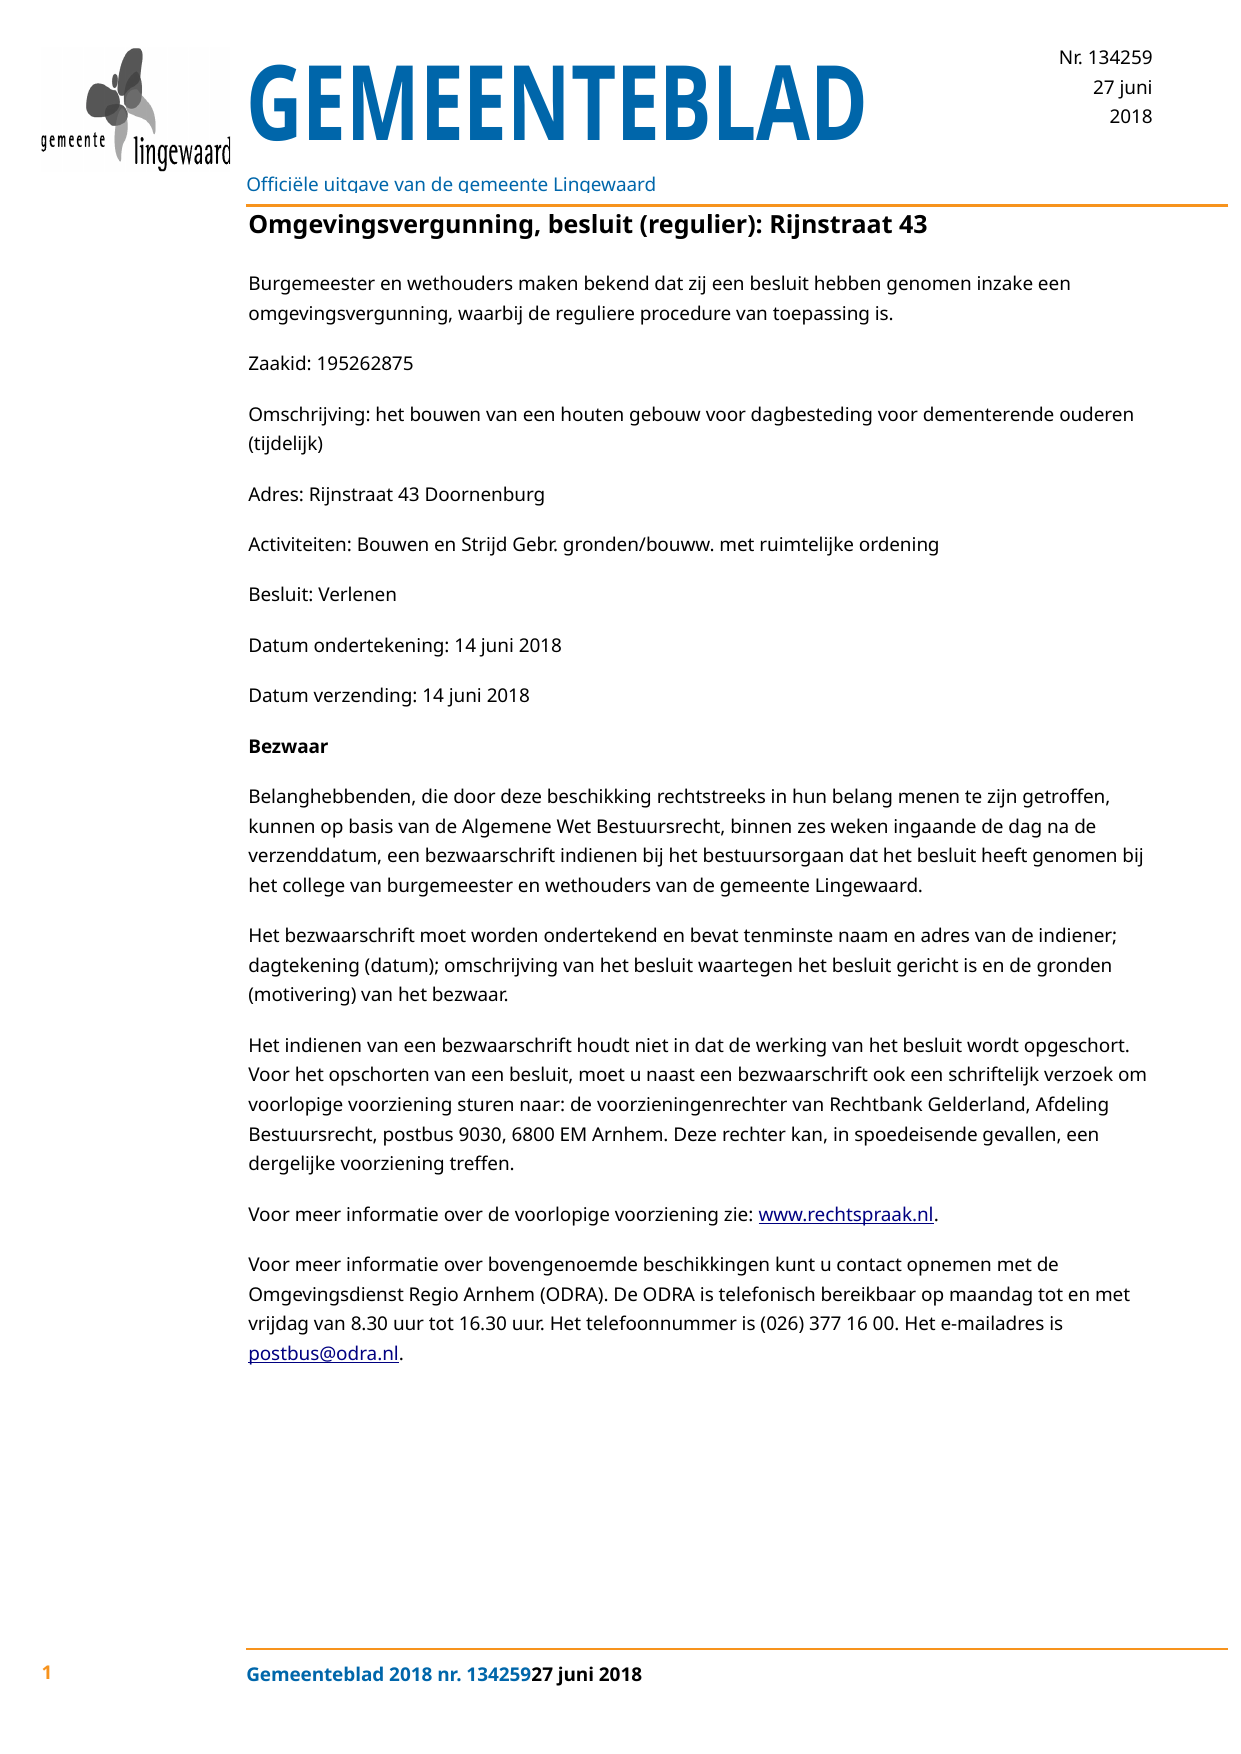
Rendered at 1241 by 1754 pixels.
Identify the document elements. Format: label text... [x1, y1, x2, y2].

text Datum verzending: 14 juni 2018 [248, 682, 1152, 708]
text Burgemeester en wethouders maken bekend dat zij een besluit hebben genomen inzake een omgevingsvergunning, waarbij de reguliere procedure van toepassing is. [248, 270, 1152, 326]
picture [41, 47, 231, 172]
text Omschrijving: het bouwen van een houten gebouw voor dagbesteding voor dementerende ouderen (tijdelijk) [248, 401, 1152, 456]
text Adres: Rijnstraat 43 Doornenburg [248, 481, 1152, 506]
text Bezwaar [248, 733, 1152, 758]
text Het bezwaarschrift moet worden ondertekend en bevat tenminste naam en adres van de indiener; dagtekening (datum); omschrijving van het besluit waartegen het besluit gericht is en de gronden (motivering) van het bezwaar. [248, 922, 1152, 1007]
text Datum ondertekening: 14 juni 2018 [248, 632, 1152, 658]
text Activiteiten: Bouwen en Strijd Gebr. gronden/bouww. met ruimtelijke ordening [248, 531, 1152, 557]
text Voor meer informatie over bovengenoemde beschikkingen kunt u contact opnemen met de Omgevingsdienst Regio Arnhem (ODRA). De ODRA is telefonisch bereikbaar op maandag tot en met vrijdag van 8.30 uur tot 16.30 uur. Het telefoonnummer is (026) 377 16 00. Het e-mailadres is postbus@odra.nl. [248, 1251, 1152, 1366]
text Het indienen van een bezwaarschrift houdt niet in dat de werking van het besluit wordt opgeschort. Voor het opschorten van een besluit, moet u naast een bezwaarschrift ook een schriftelijk verzoek om voorlopige voorziening sturen naar: de voorzieningenrechter van Rechtbank Gelderland, Afdeling Bestuursrecht, postbus 9030, 6800 EM Arnhem. Deze rechter kan, in spoedeisende gevallen, een dergelijke voorziening treffen. [248, 1032, 1152, 1176]
text Omgevingsvergunning, besluit (regulier): Rijnstraat 43 [248, 207, 1152, 241]
text Belanghebbenden, die door deze beschikking rechtstreeks in hun belang menen te zijn getroffen, kunnen op basis van de Algemene Wet Bestuursrecht, binnen zes weken ingaande de dag na de verzenddatum, een bezwaarschrift indienen bij het bestuursorgaan dat het besluit heeft genomen bij het college van burgemeester en wethouders van de gemeente Lingewaard. [248, 783, 1152, 898]
text Besluit: Verlenen [248, 582, 1152, 607]
text Zaakid: 195262875 [248, 350, 1152, 376]
text Voor meer informatie over de voorlopige voorziening zie: www.rechtspraak.nl. [248, 1201, 1152, 1226]
